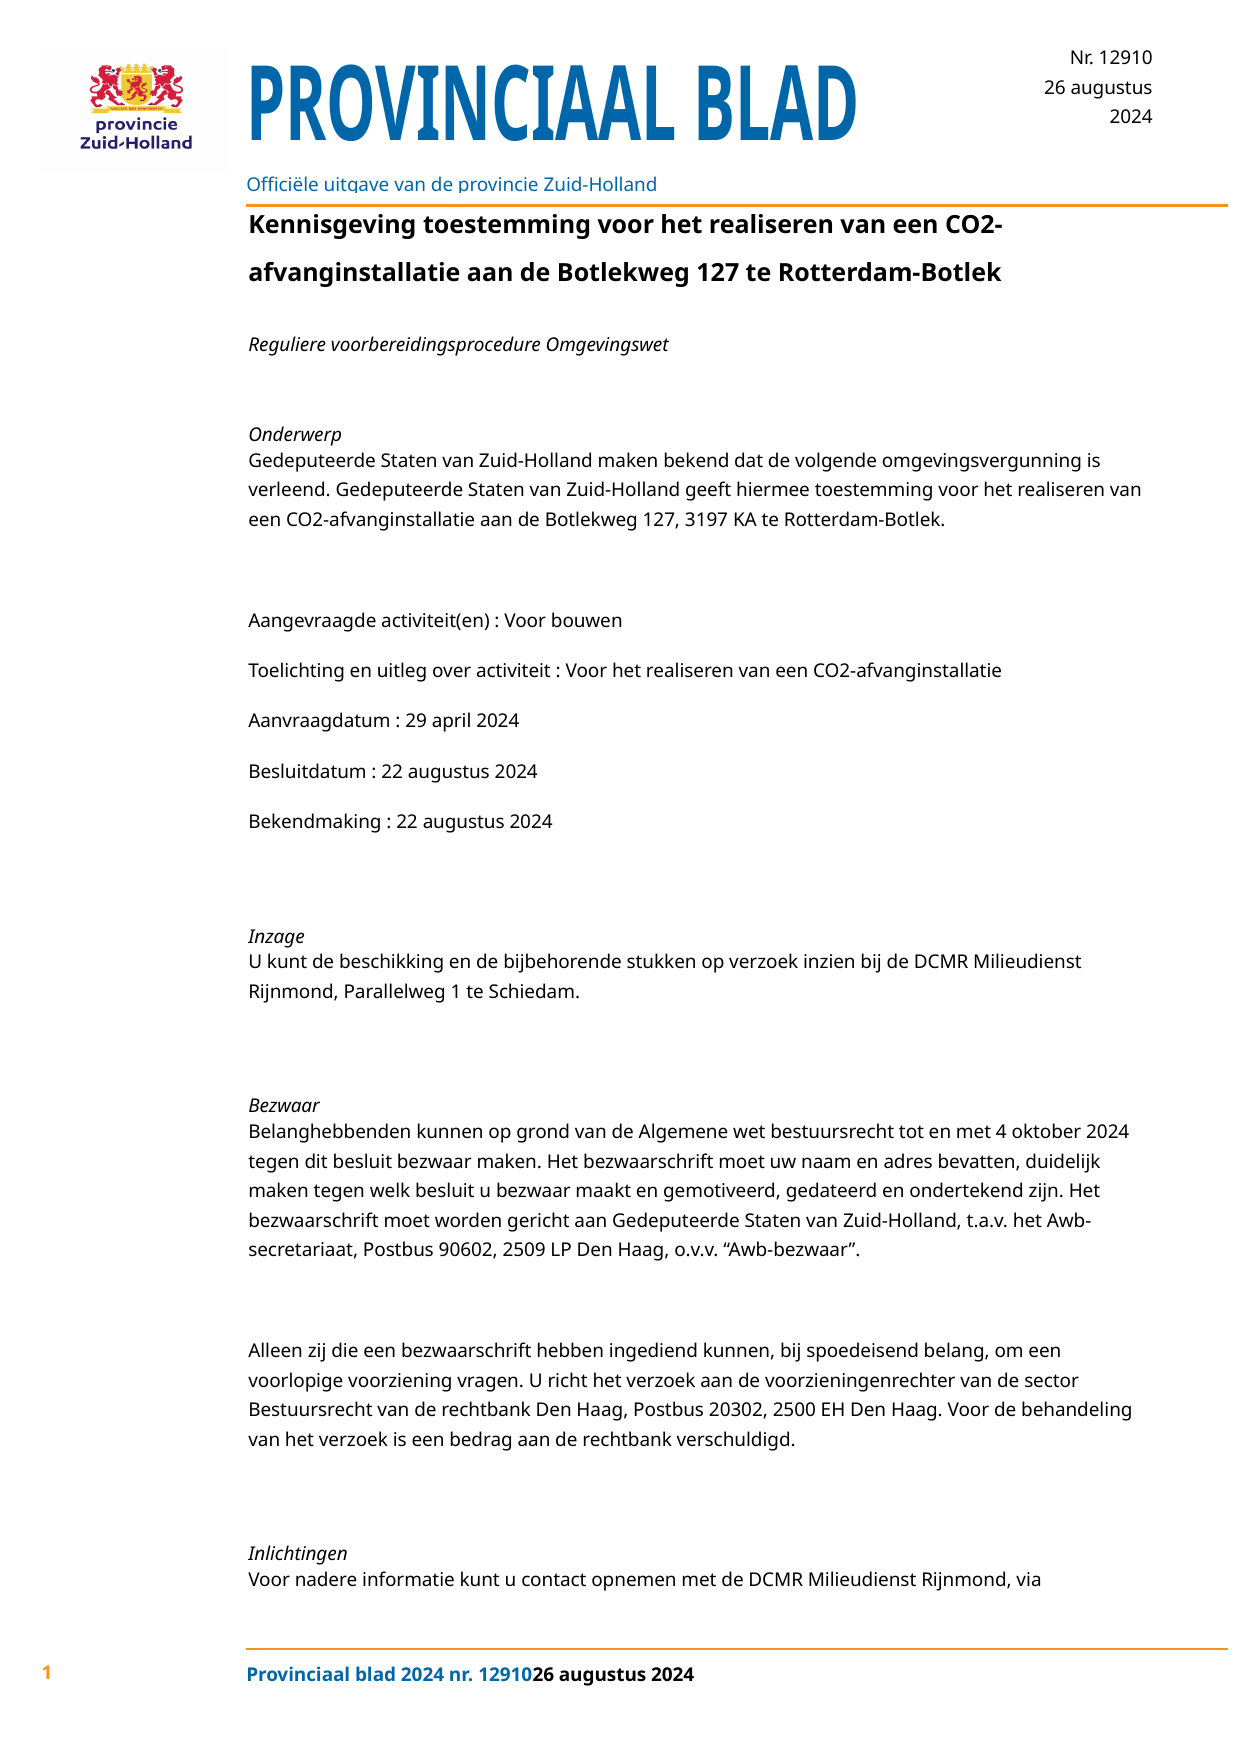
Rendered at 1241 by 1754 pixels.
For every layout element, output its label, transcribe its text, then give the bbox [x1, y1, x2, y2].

text Alleen zij die een bezwaarschrift hebben ingediend kunnen, bij spoedeisend belang, om een voorlopige voorziening vragen. U richt het verzoek aan de voorzieningenrechter van de sector Bestuursrecht van de rechtbank Den Haag, Postbus 20302, 2500 EH Den Haag. Voor de behandeling van het verzoek is een bedrag aan de rechtbank verschuldigd. [248, 1337, 1152, 1452]
text Belanghebbenden kunnen op grond van de Algemene wet bestuursrecht tot en met 4 oktober 2024 tegen dit besluit bezwaar maken. Het bezwaarschrift moet uw naam en adres bevatten, duidelijk maken tegen welk besluit u bezwaar maakt en gemotiveerd, gedateerd en ondertekend zijn. Het bezwaarschrift moet worden gericht aan Gedeputeerde Staten van Zuid-Holland, t.a.v. het Awb-secretariaat, Postbus 90602, 2509 LP Den Haag, o.v.v. “Awb-bezwaar”. [248, 1118, 1152, 1262]
text Kennisgeving toestemming voor het realiseren van een CO2-afvanginstallatie aan de Botlekweg 127 te Rotterdam-Botlek [248, 207, 1152, 288]
text Toelichting en uitleg over activiteit : Voor het realiseren van een CO2-afvanginstallatie [248, 657, 1152, 683]
text Besluitdatum : 22 augustus 2024 [248, 758, 1152, 784]
text U kunt de beschikking en de bijbehorende stukken op verzoek inzien bij de DCMR Milieudienst Rijnmond, Parallelweg 1 te Schiedam. [248, 949, 1152, 1004]
text Aanvraagdatum : 29 april 2024 [248, 708, 1152, 733]
text Voor nadere informatie kunt u contact opnemen met de DCMR Milieudienst Rijnmond, via [248, 1566, 1152, 1592]
text Gedeputeerde Staten van Zuid-Holland maken bekend dat de volgende omgevingsvergunning is verleend. Gedeputeerde Staten van Zuid-Holland geeft hiermee toestemming voor het realiseren van een CO2-afvanginstallatie aan de Botlekweg 127, 3197 KA te Rotterdam-Botlek. [248, 447, 1152, 532]
text Inlichtingen [248, 1541, 1152, 1566]
text Aangevraagde activiteit(en) : Voor bouwen [248, 607, 1152, 633]
text Bekendmaking : 22 augustus 2024 [248, 808, 1152, 834]
picture [41, 47, 231, 172]
text Bezwaar [248, 1093, 1152, 1118]
text Reguliere voorbereidingsprocedure Omgevingswet [248, 331, 1152, 357]
text Inzage [248, 923, 1152, 949]
text Onderwerp [248, 421, 1152, 447]
